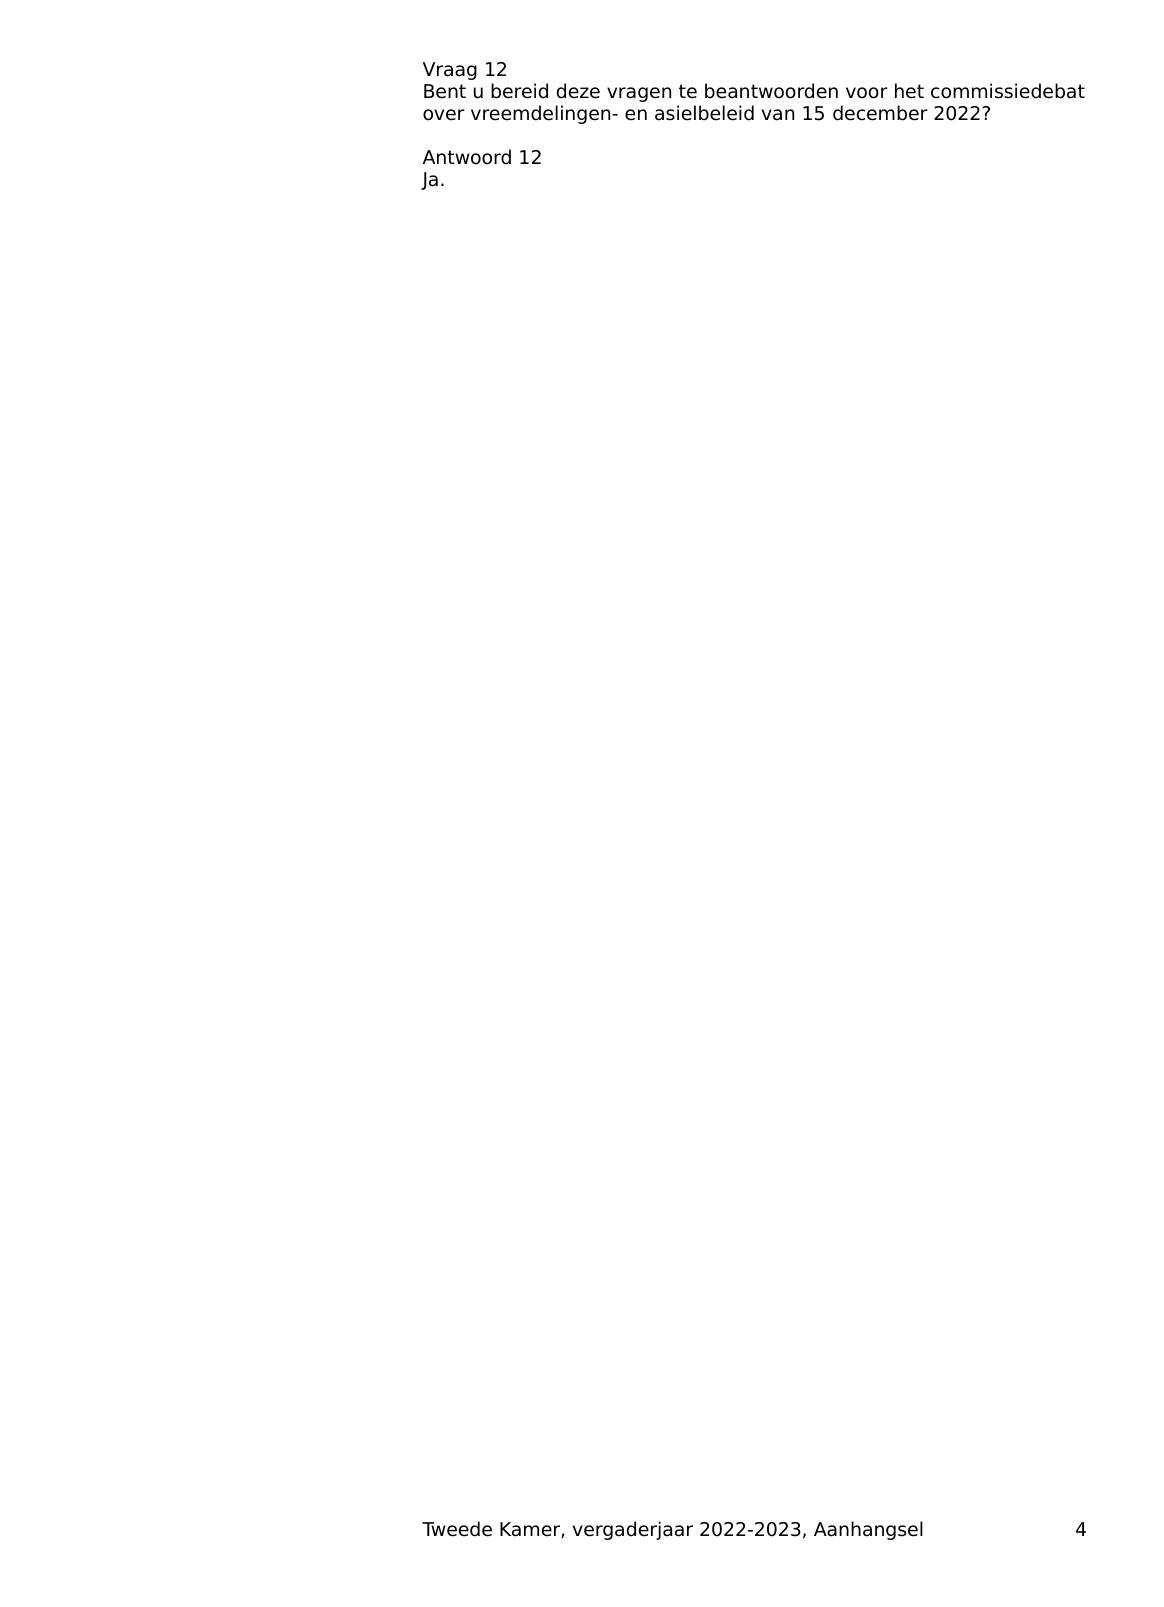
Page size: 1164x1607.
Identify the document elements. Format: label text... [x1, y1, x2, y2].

text Bent u bereid deze vragen te beantwoorden voor het commissiedebat over vreemdelingen- en asielbeleid van 15 december 2022? [422, 81, 1087, 125]
text Antwoord 12 [422, 147, 1087, 169]
text Vraag 12 [422, 59, 1087, 81]
text Ja. [422, 169, 1087, 191]
